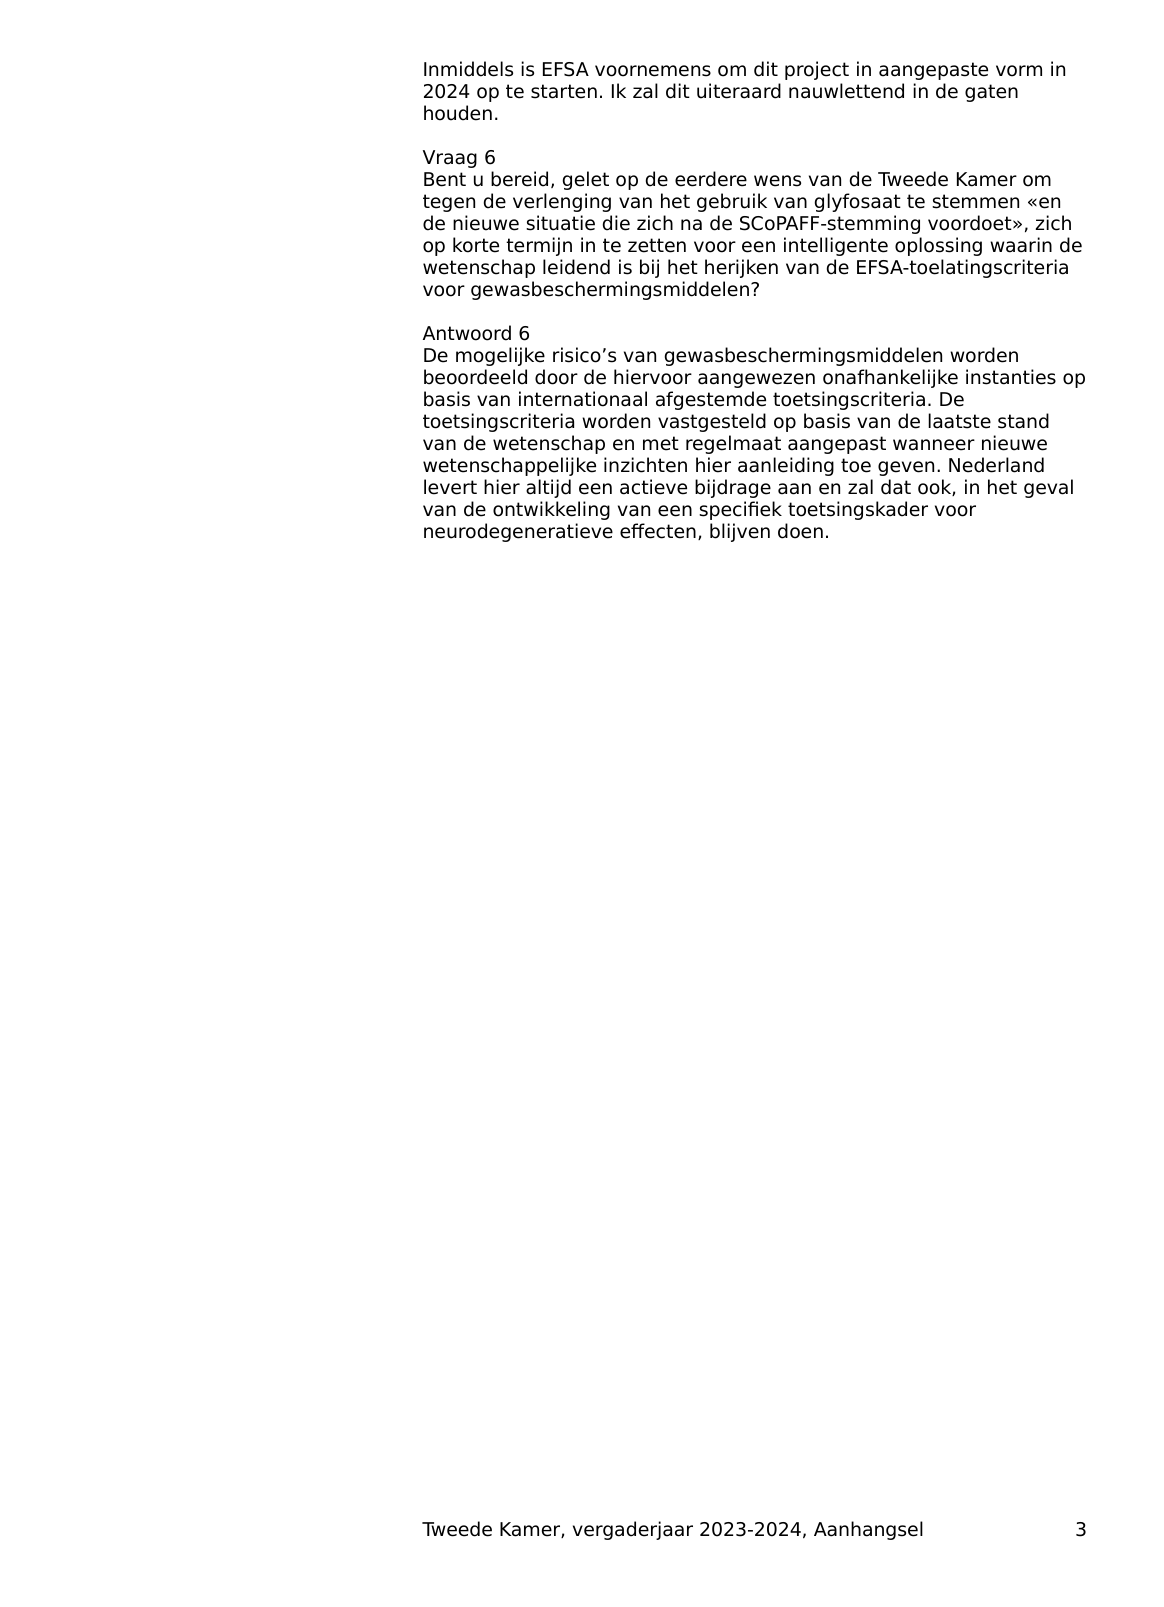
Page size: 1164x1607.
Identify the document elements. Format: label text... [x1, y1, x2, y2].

text De mogelijke risico’s van gewasbeschermingsmiddelen worden beoordeeld door de hiervoor aangewezen onafhankelijke instanties op basis van internationaal afgestemde toetsingscriteria. De toetsingscriteria worden vastgesteld op basis van de laatste stand van de wetenschap en met regelmaat aangepast wanneer nieuwe wetenschappelijke inzichten hier aanleiding toe geven. Nederland levert hier altijd een actieve bijdrage aan en zal dat ook, in het geval van de ontwikkeling van een specifiek toetsingskader voor neurodegeneratieve effecten, blijven doen. [422, 345, 1087, 543]
text Vraag 6 [422, 147, 1087, 169]
text Antwoord 6 [422, 323, 1087, 345]
text Inmiddels is EFSA voornemens om dit project in aangepaste vorm in 2024 op te starten. Ik zal dit uiteraard nauwlettend in de gaten houden. [422, 59, 1087, 125]
text Bent u bereid, gelet op de eerdere wens van de Tweede Kamer om tegen de verlenging van het gebruik van glyfosaat te stemmen «en de nieuwe situatie die zich na de SCoPAFF-stemming voordoet», zich op korte termijn in te zetten voor een intelligente oplossing waarin de wetenschap leidend is bij het herijken van de EFSA-toelatingscriteria voor gewasbeschermingsmiddelen? [422, 169, 1087, 301]
